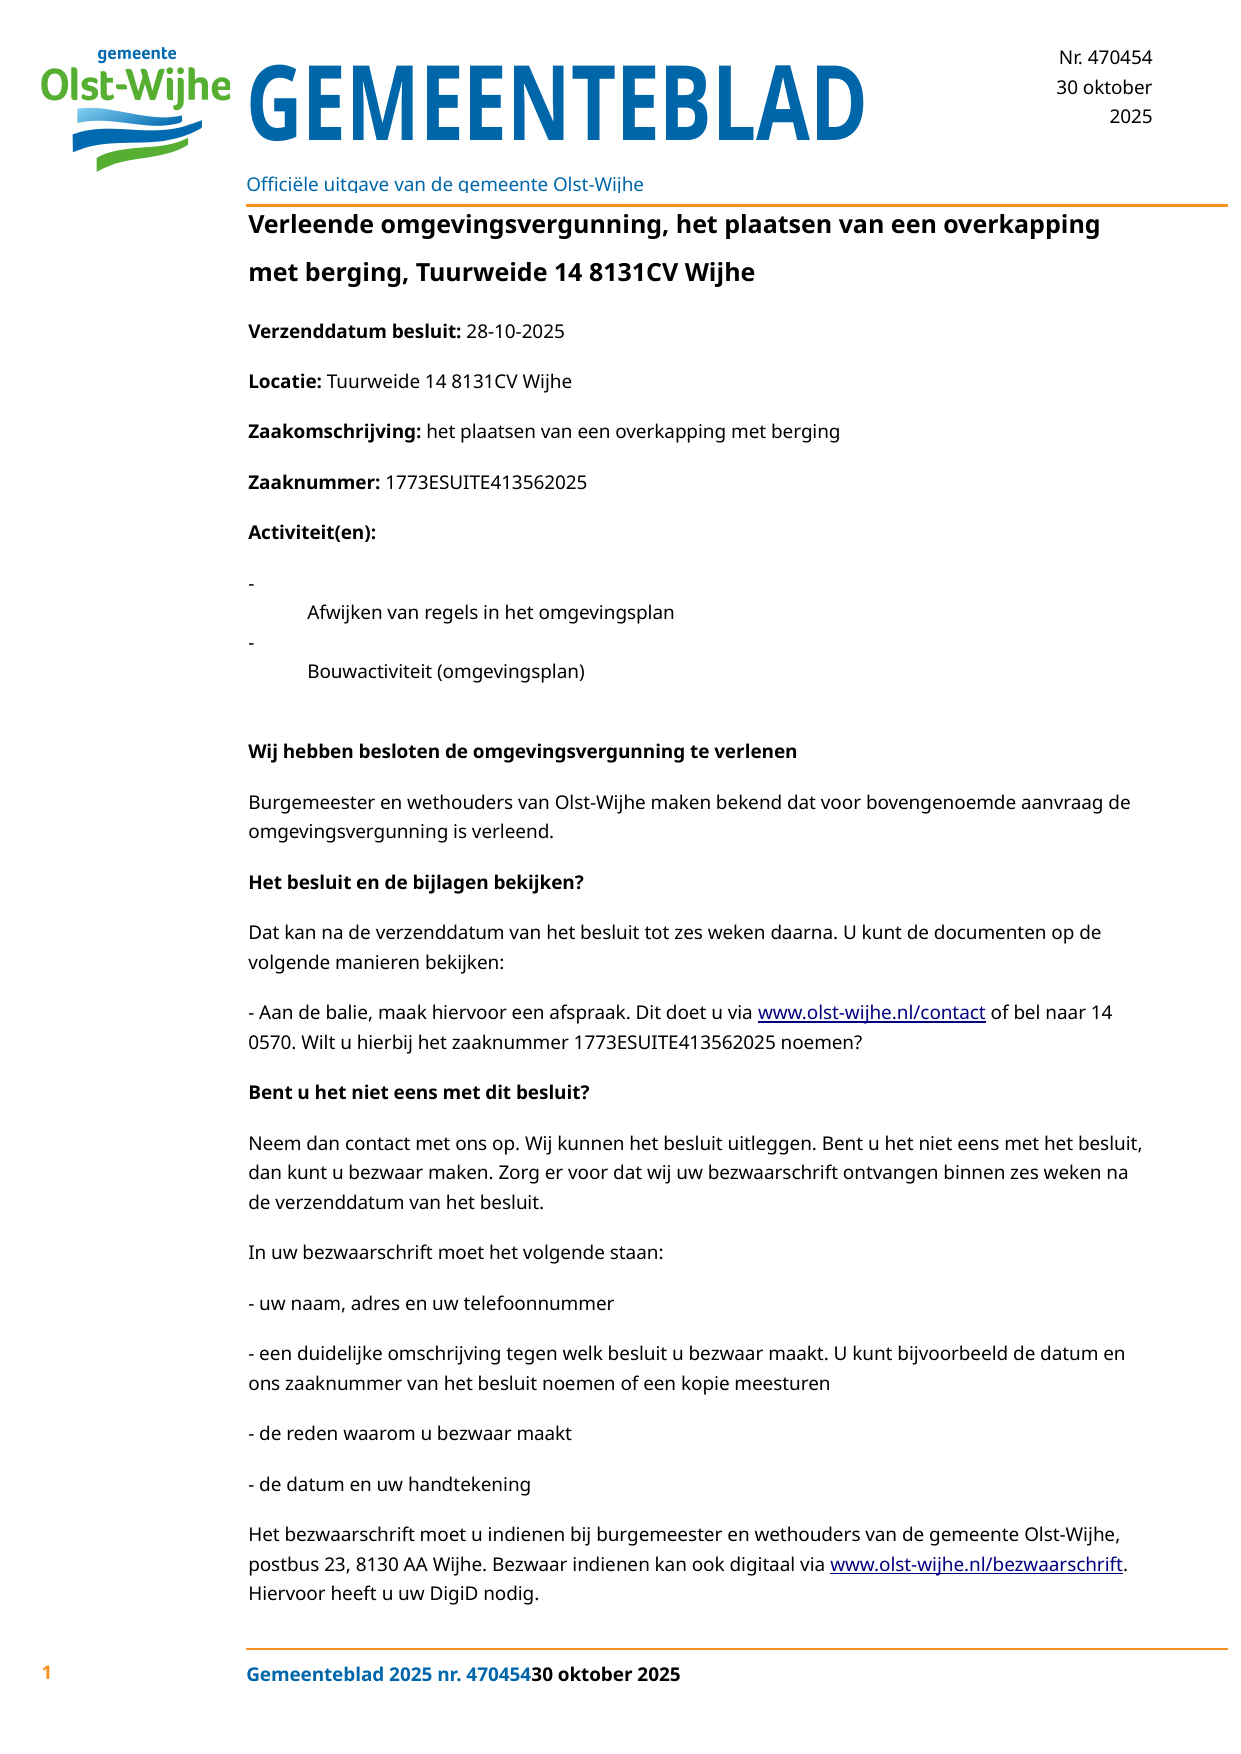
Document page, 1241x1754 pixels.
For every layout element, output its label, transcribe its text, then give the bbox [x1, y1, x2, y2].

text Verzenddatum besluit: 28-10-2025 [248, 318, 1152, 344]
picture [41, 47, 231, 172]
list Afwijken van regels in het omgevingsplan [248, 599, 1152, 625]
text - de datum en uw handtekening [248, 1471, 1152, 1497]
text Activiteit(en): [248, 519, 1152, 545]
text Het besluit en de bijlagen bekijken? [248, 869, 1152, 895]
list Bouwactiviteit (omgevingsplan) [248, 659, 1152, 684]
text - een duidelijke omschrijving tegen welk besluit u bezwaar maakt. U kunt bijvoorbeeld de datum en ons zaaknummer van het besluit noemen of een kopie meesturen [248, 1340, 1152, 1396]
text In uw bezwaarschrift moet het volgende staan: [248, 1239, 1152, 1265]
text Zaakomschrijving: het plaatsen van een overkapping met berging [248, 419, 1152, 444]
text - uw naam, adres en uw telefoonnummer [248, 1290, 1152, 1316]
text - de reden waarom u bezwaar maakt [248, 1420, 1152, 1446]
text Neem dan contact met ons op. Wij kunnen het besluit uitleggen. Bent u het niet eens met het besluit, dan kunt u bezwaar maken. Zorg er voor dat wij uw bezwaarschrift ontvangen binnen zes weken na de verzenddatum van het besluit. [248, 1130, 1152, 1215]
text - Aan de balie, maak hiervoor een afspraak. Dit doet u via www.olst-wijhe.nl/contact of bel naar 14 0570. Wilt u hierbij het zaaknummer 1773ESUITE413562025 noemen? [248, 999, 1152, 1055]
text Wij hebben besloten de omgevingsvergunning te verlenen [248, 739, 1152, 764]
text Dat kan na de verzenddatum van het besluit tot zes weken daarna. U kunt de documenten op de volgende manieren bekijken: [248, 919, 1152, 975]
text Burgemeester en wethouders van Olst-Wijhe maken bekend dat voor bovengenoemde aanvraag de omgevingsvergunning is verleend. [248, 789, 1152, 844]
text Verleende omgevingsvergunning, het plaatsen van een overkapping met berging, Tuurweide 14 8131CV Wijhe [248, 207, 1152, 288]
text Bent u het niet eens met dit besluit? [248, 1079, 1152, 1105]
text Het bezwaarschrift moet u indienen bij burgemeester en wethouders van de gemeente Olst-Wijhe, postbus 23, 8130 AA Wijhe. Bezwaar indienen kan ook digitaal via www.olst-wijhe.nl/bezwaarschrift. Hiervoor heeft u uw DigiD nodig. [248, 1521, 1152, 1606]
text Zaaknummer: 1773ESUITE413562025 [248, 469, 1152, 495]
text Locatie: Tuurweide 14 8131CV Wijhe [248, 368, 1152, 394]
